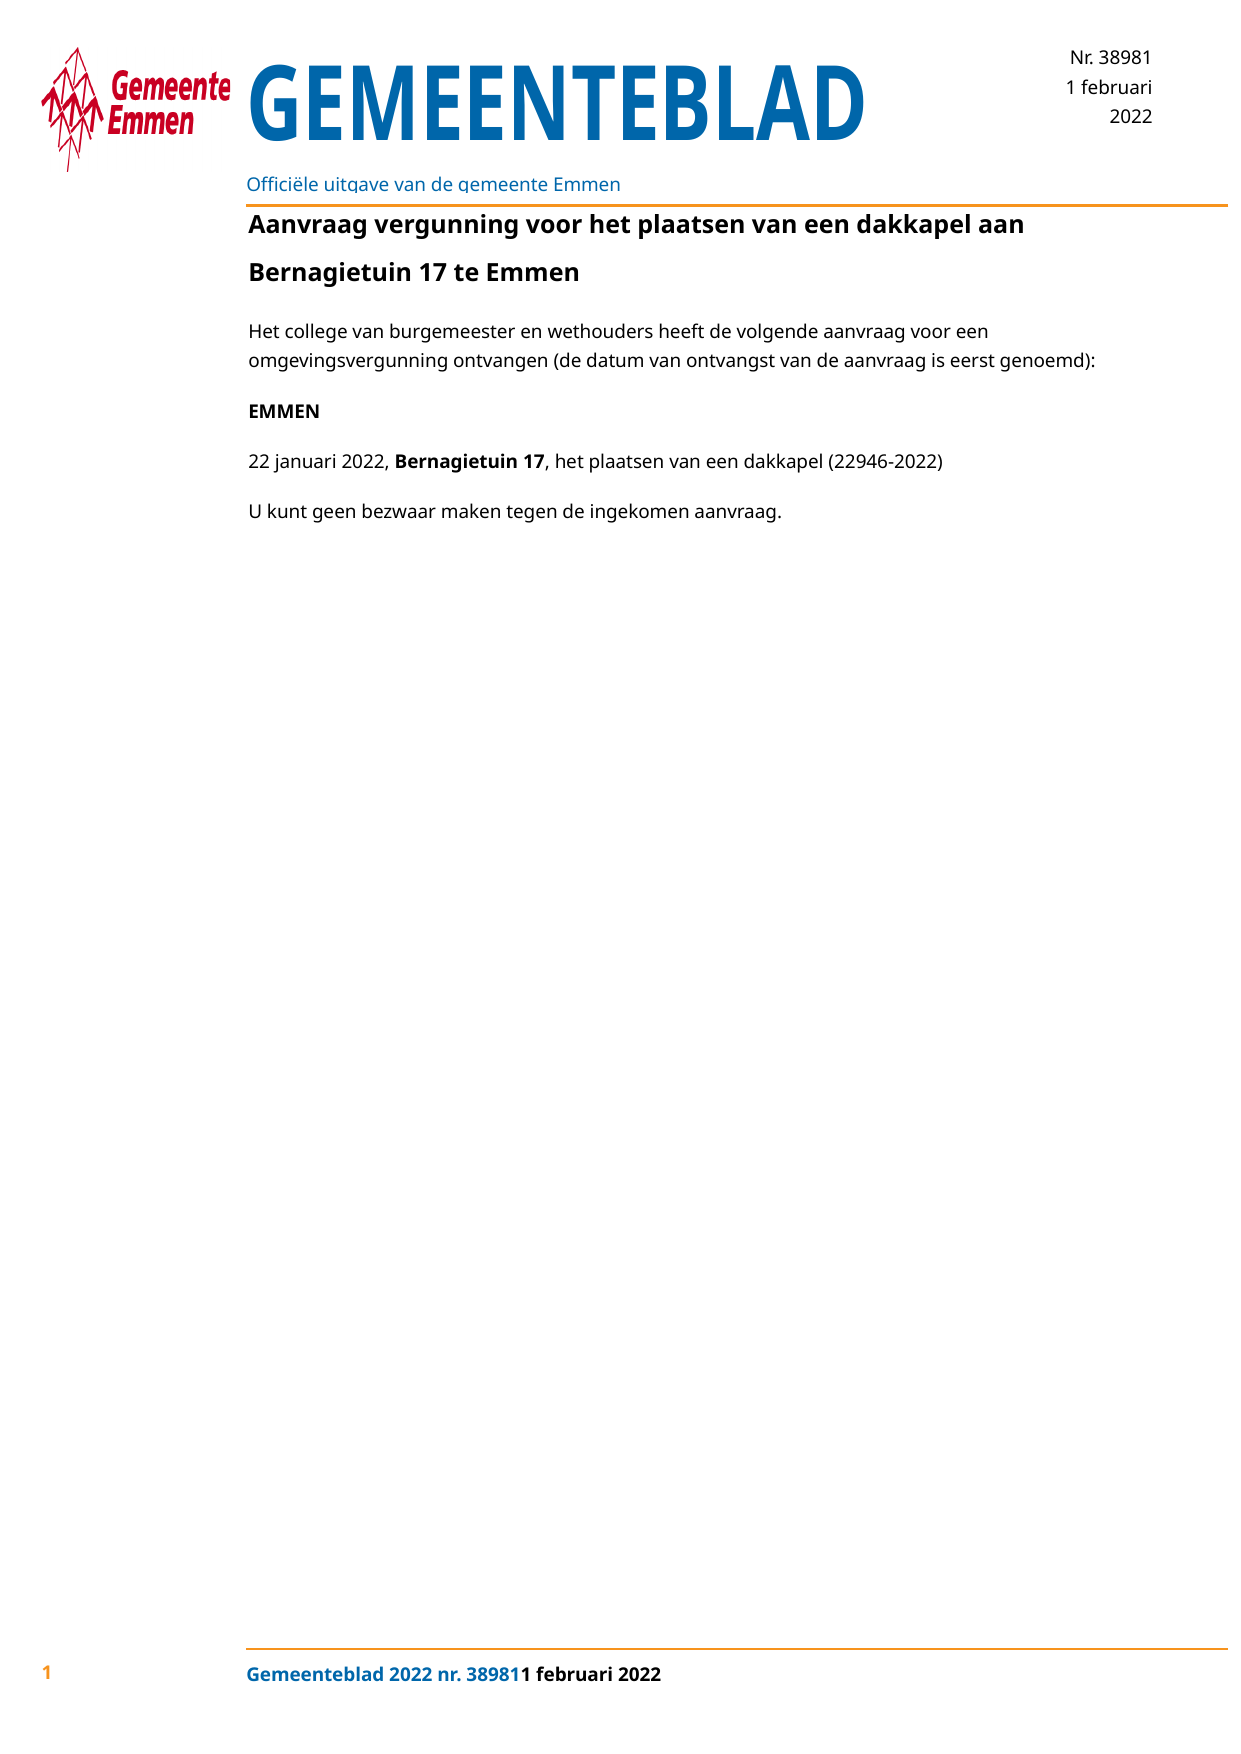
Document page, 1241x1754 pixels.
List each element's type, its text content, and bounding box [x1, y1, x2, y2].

text Aanvraag vergunning voor het plaatsen van een dakkapel aan Bernagietuin 17 te Emmen [248, 207, 1152, 288]
text Het college van burgemeester en wethouders heeft de volgende aanvraag voor een omgevingsvergunning ontvangen (de datum van ontvangst van de aanvraag is eerst genoemd): [248, 318, 1152, 373]
text EMMEN [248, 398, 1152, 424]
text 22 januari 2022, Bernagietuin 17, het plaatsen van een dakkapel (22946-2022) [248, 448, 1152, 474]
text U kunt geen bezwaar maken tegen de ingekomen aanvraag. [248, 499, 1152, 524]
picture [41, 47, 231, 172]
